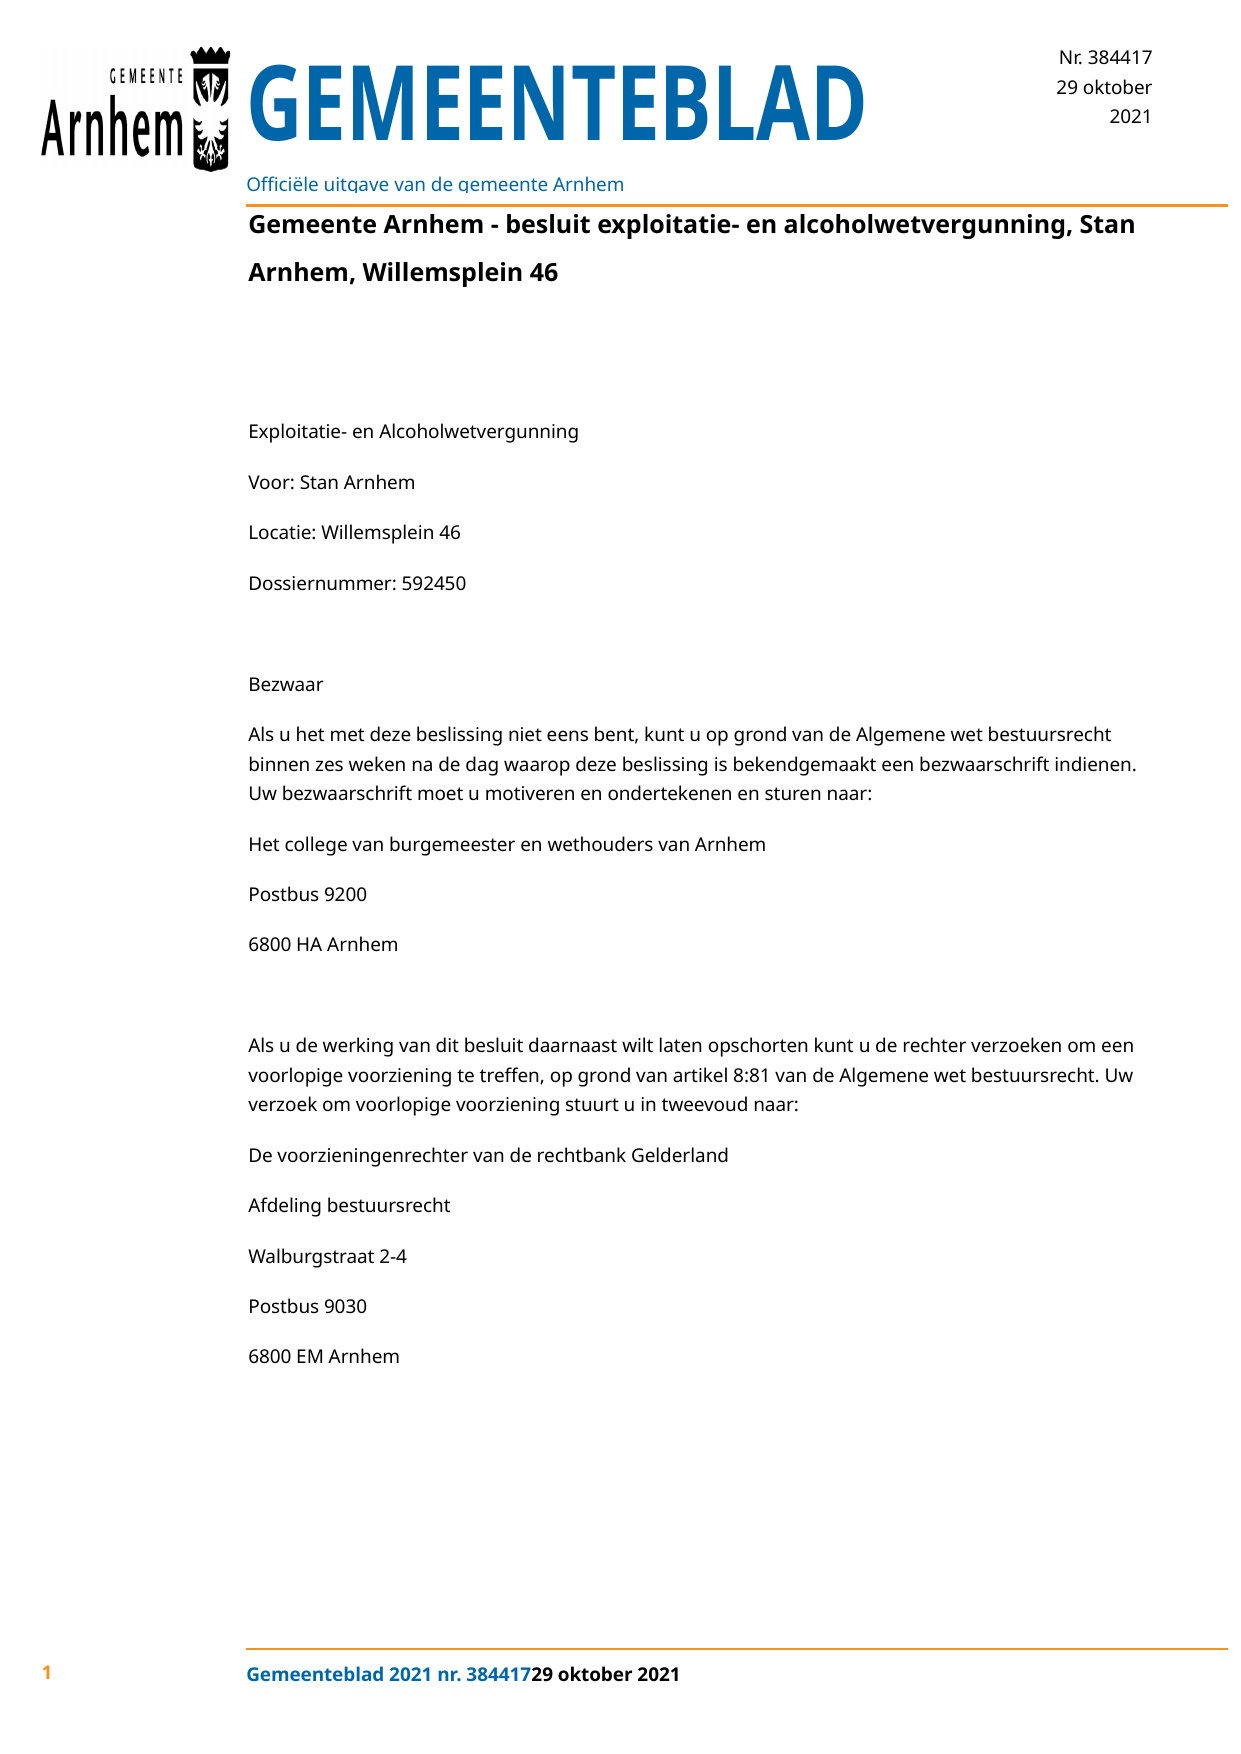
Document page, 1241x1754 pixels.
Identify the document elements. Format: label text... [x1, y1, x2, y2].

text Als u de werking van dit besluit daarnaast wilt laten opschorten kunt u de rechter verzoeken om een voorlopige voorziening te treffen, op grond van artikel 8:81 van de Algemene wet bestuursrecht. Uw verzoek om voorlopige voorziening stuurt u in tweevoud naar: [248, 1032, 1152, 1117]
text Dossiernummer: 592450 [248, 570, 1152, 596]
text Bezwaar [248, 671, 1152, 697]
text Postbus 9200 [248, 881, 1152, 907]
text Afdeling bestuursrecht [248, 1192, 1152, 1218]
picture [41, 47, 231, 172]
text Het college van burgemeester en wethouders van Arnhem [248, 831, 1152, 857]
text 6800 EM Arnhem [248, 1344, 1152, 1369]
text Walburgstraat 2-4 [248, 1243, 1152, 1269]
text De voorzieningenrechter van de rechtbank Gelderland [248, 1142, 1152, 1168]
text 6800 HA Arnhem [248, 932, 1152, 957]
text Voor: Stan Arnhem [248, 469, 1152, 495]
text Locatie: Willemsplein 46 [248, 519, 1152, 545]
text Als u het met deze beslissing niet eens bent, kunt u op grond van de Algemene wet bestuursrecht binnen zes weken na de dag waarop deze beslissing is bekendgemaakt een bezwaarschrift indienen. Uw bezwaarschrift moet u motiveren en ondertekenen en sturen naar: [248, 721, 1152, 806]
text Gemeente Arnhem - besluit exploitatie- en alcoholwetvergunning, Stan Arnhem, Willemsplein 46 [248, 207, 1152, 288]
text Postbus 9030 [248, 1293, 1152, 1319]
text Exploitatie- en Alcoholwetvergunning [248, 419, 1152, 444]
